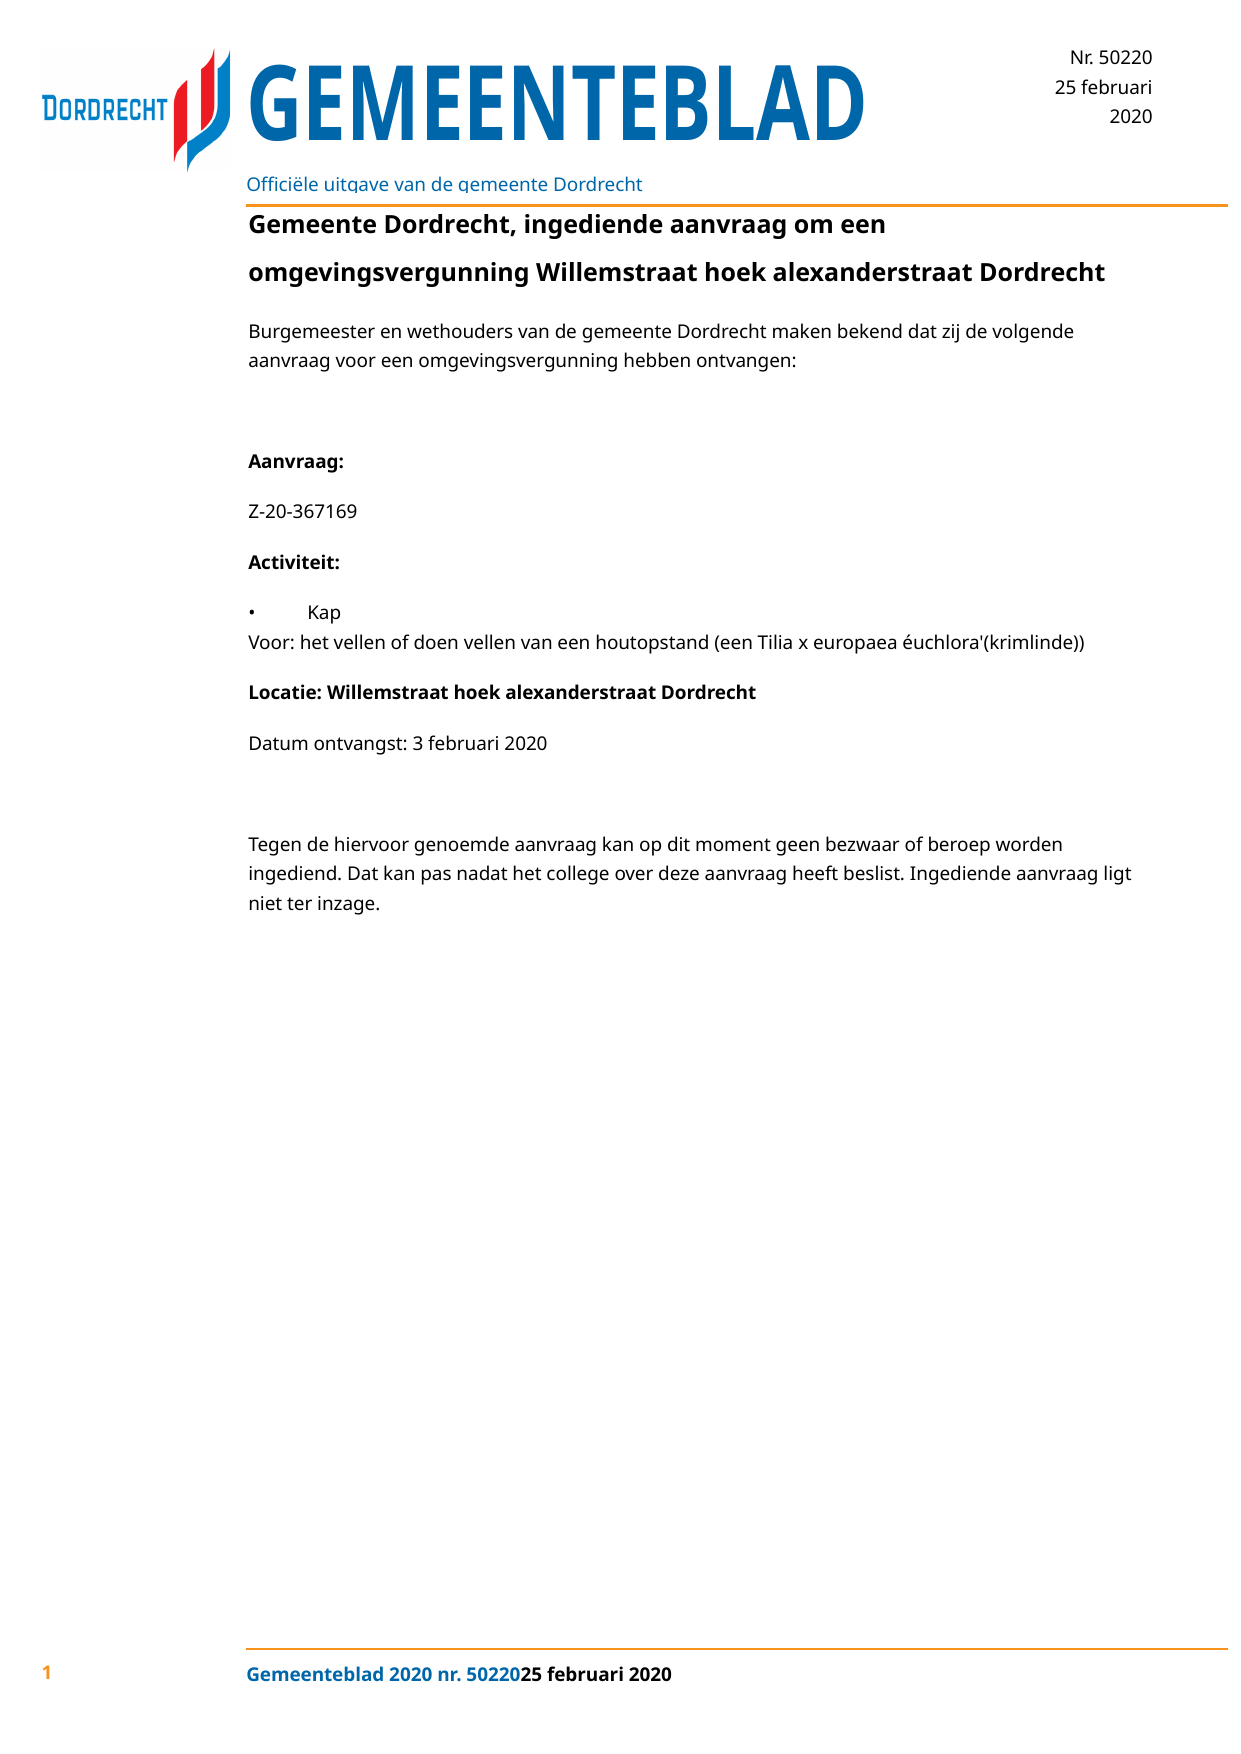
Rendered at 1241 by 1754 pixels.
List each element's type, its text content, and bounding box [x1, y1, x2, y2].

picture [41, 47, 231, 172]
text Burgemeester en wethouders van de gemeente Dordrecht maken bekend dat zij de volgende aanvraag voor een omgevingsvergunning hebben ontvangen: [248, 318, 1152, 373]
text Voor: het vellen of doen vellen van een houtopstand (een Tilia x europaea éuchlora'(krimlinde)) [248, 629, 1152, 655]
text Gemeente Dordrecht, ingediende aanvraag om een omgevingsvergunning Willemstraat hoek alexanderstraat Dordrecht [248, 207, 1152, 288]
text Datum ontvangst: 3 februari 2020 [248, 730, 1152, 756]
text Z-20-367169 [248, 499, 1152, 524]
list Kap [248, 599, 1152, 625]
text Aanvraag: [248, 448, 1152, 474]
text Locatie: Willemstraat hoek alexanderstraat Dordrecht [248, 679, 1152, 705]
text Tegen de hiervoor genoemde aanvraag kan op dit moment geen bezwaar of beroep worden ingediend. Dat kan pas nadat het college over deze aanvraag heeft beslist. Ingediende aanvraag ligt niet ter inzage. [248, 831, 1152, 916]
text Activiteit: [248, 549, 1152, 575]
